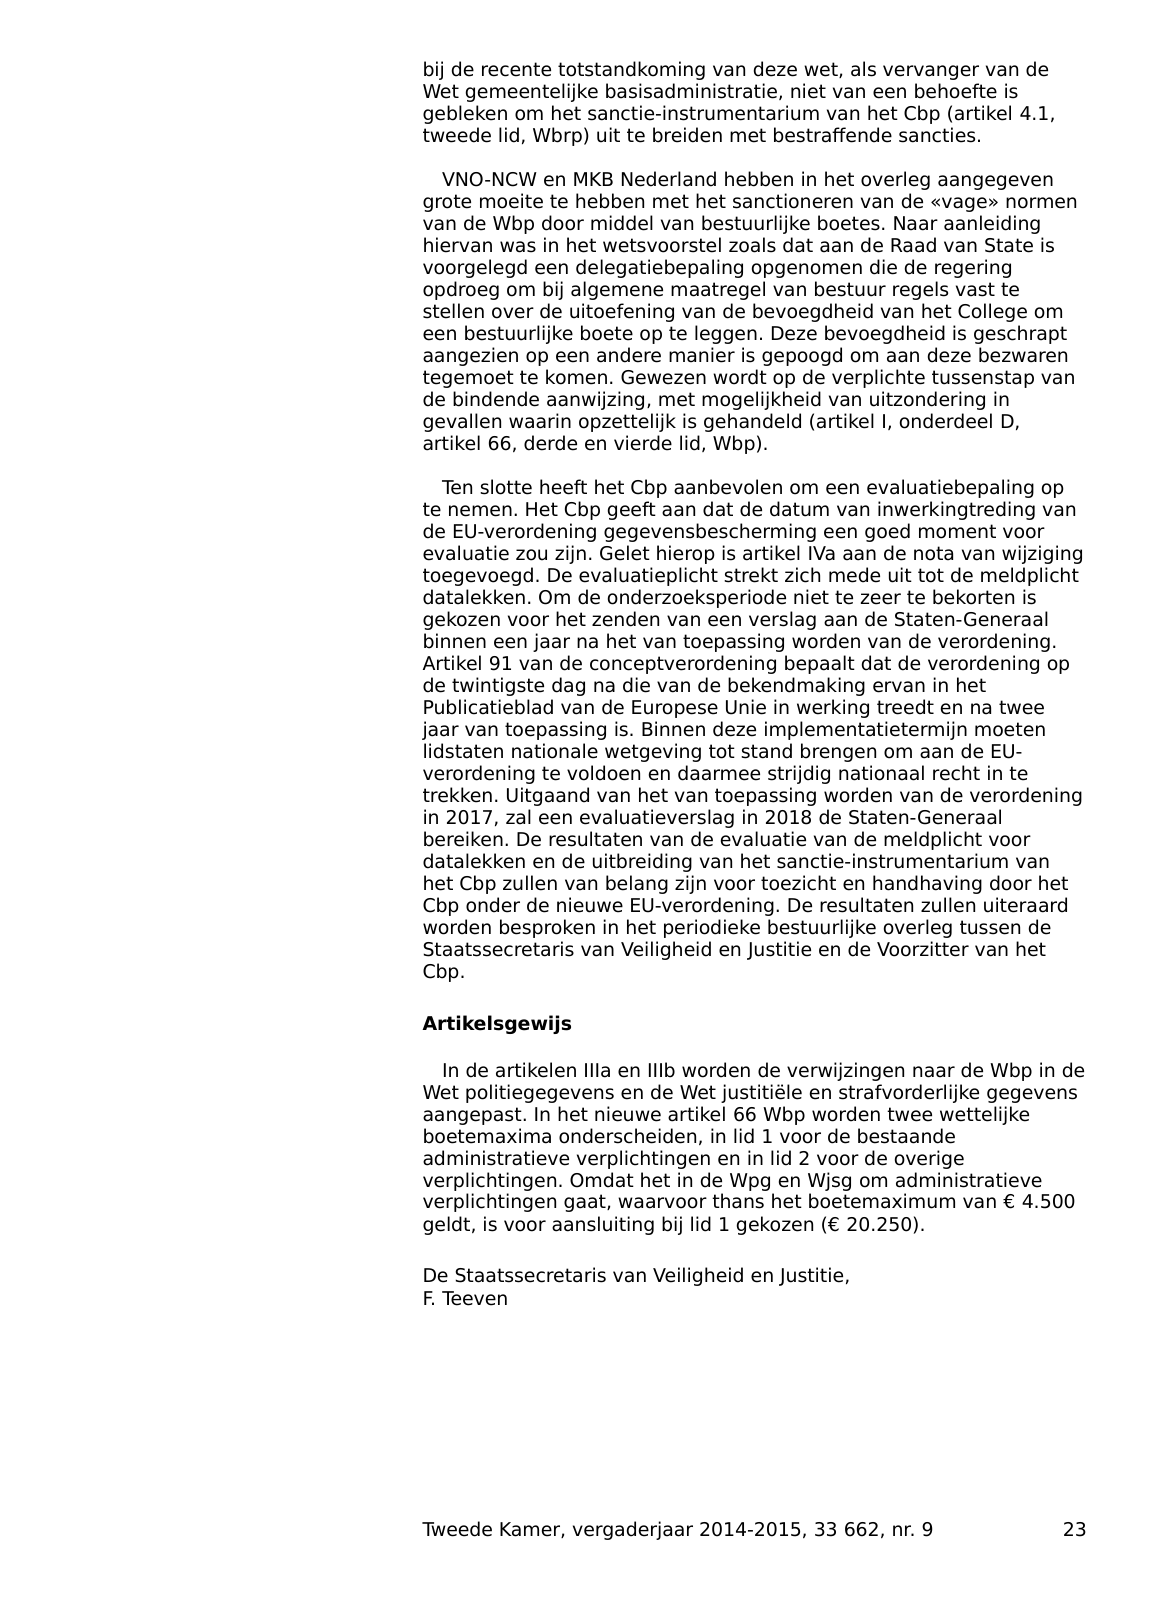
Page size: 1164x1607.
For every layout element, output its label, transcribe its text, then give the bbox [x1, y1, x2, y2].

text bij de recente totstandkoming van deze wet, als vervanger van de Wet gemeentelijke basisadministratie, niet van een behoefte is gebleken om het sanctie-instrumentarium van het Cbp (artikel 4.1, tweede lid, Wbrp) uit te breiden met bestraffende sancties. [422, 59, 1087, 147]
text Ten slotte heeft het Cbp aanbevolen om een evaluatiebepaling op te nemen. Het Cbp geeft aan dat de datum van inwerkingtreding van de EU-verordening gegevensbescherming een goed moment voor evaluatie zou zijn. Gelet hierop is artikel IVa aan de nota van wijziging toegevoegd. De evaluatieplicht strekt zich mede uit tot de meldplicht datalekken. Om de onderzoeksperiode niet te zeer te bekorten is gekozen voor het zenden van een verslag aan de Staten-Generaal binnen een jaar na het van toepassing worden van de verordening. Artikel 91 van de conceptverordening bepaalt dat de verordening op de twintigste dag na die van de bekendmaking ervan in het Publicatieblad van de Europese Unie in werking treedt en na twee jaar van toepassing is. Binnen deze implementatietermijn moeten lidstaten nationale wetgeving tot stand brengen om aan de EU-verordening te voldoen en daarmee strijdig nationaal recht in te trekken. Uitgaand van het van toepassing worden van de verordening in 2017, zal een evaluatieverslag in 2018 de Staten-Generaal bereiken. De resultaten van de evaluatie van de meldplicht voor datalekken en de uitbreiding van het sanctie-instrumentarium van het Cbp zullen van belang zijn voor toezicht en handhaving door het Cbp onder de nieuwe EU-verordening. De resultaten zullen uiteraard worden besproken in het periodieke bestuurlijke overleg tussen de Staatssecretaris van Veiligheid en Justitie en de Voorzitter van het Cbp. [422, 477, 1087, 983]
subtitle Artikelsgewijs [422, 1013, 1087, 1034]
text VNO-NCW en MKB Nederland hebben in het overleg aangegeven grote moeite te hebben met het sanctioneren van de «vage» normen van de Wbp door middel van bestuurlijke boetes. Naar aanleiding hiervan was in het wetsvoorstel zoals dat aan de Raad van State is voorgelegd een delegatiebepaling opgenomen die de regering opdroeg om bij algemene maatregel van bestuur regels vast te stellen over de uitoefening van de bevoegdheid van het College om een bestuurlijke boete op te leggen. Deze bevoegdheid is geschrapt aangezien op een andere manier is gepoogd om aan deze bezwaren tegemoet te komen. Gewezen wordt op de verplichte tussenstap van de bindende aanwijzing, met mogelijkheid van uitzondering in gevallen waarin opzettelijk is gehandeld (artikel I, onderdeel D, artikel 66, derde en vierde lid, Wbp). [422, 169, 1087, 455]
text De Staatssecretaris van Veiligheid en Justitie, F. Teeven [422, 1265, 1087, 1309]
text In de artikelen IIIa en IIIb worden de verwijzingen naar de Wbp in de Wet politiegegevens en de Wet justitiële en strafvorderlijke gegevens aangepast. In het nieuwe artikel 66 Wbp worden twee wettelijke boetemaxima onderscheiden, in lid 1 voor de bestaande administratieve verplichtingen en in lid 2 voor de overige verplichtingen. Omdat het in de Wpg en Wjsg om administratieve verplichtingen gaat, waarvoor thans het boetemaximum van € 4.500 geldt, is voor aansluiting bij lid 1 gekozen (€ 20.250). [422, 1059, 1087, 1235]
